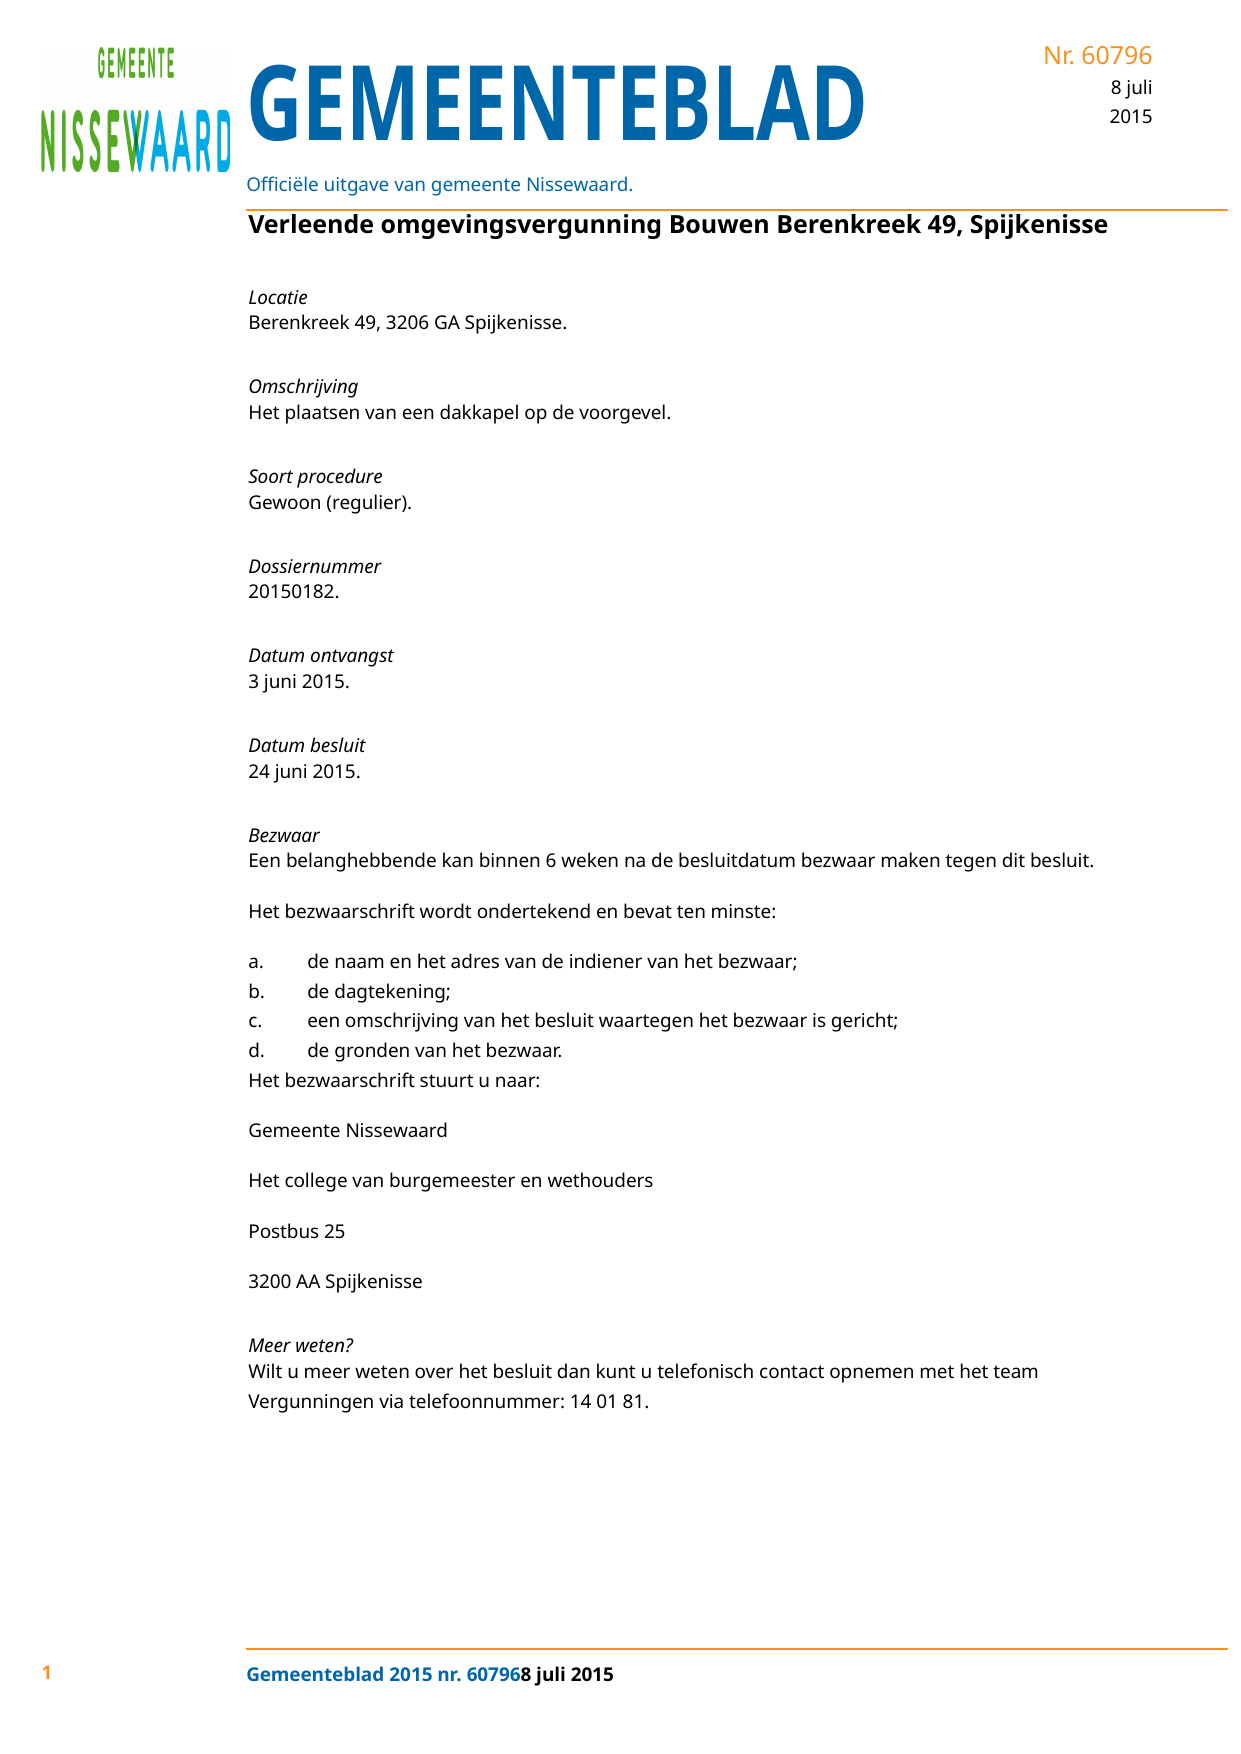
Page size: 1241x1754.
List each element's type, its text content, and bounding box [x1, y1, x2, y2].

text Postbus 25 [248, 1218, 1152, 1244]
text Dossiernummer [248, 553, 1152, 579]
text 24 juni 2015. [248, 758, 1152, 784]
list de dagtekening; [248, 978, 1152, 1004]
picture [176, 157, 187, 172]
text Datum ontvangst [248, 643, 1152, 668]
text 3 juni 2015. [248, 668, 1152, 694]
text Omschrijving [248, 373, 1152, 399]
text Het bezwaarschrift stuurt u naar: [248, 1067, 1152, 1093]
text Berenkreek 49, 3206 GA Spijkenisse. [248, 309, 1152, 335]
text Het plaatsen van een dakkapel op de voorgevel. [248, 399, 1152, 425]
text Gewoon (regulier). [248, 489, 1152, 515]
text Bezwaar [248, 822, 1152, 848]
picture [41, 47, 231, 172]
text Het bezwaarschrift wordt ondertekend en bevat ten minste: [248, 898, 1152, 924]
list een omschrijving van het besluit waartegen het bezwaar is gericht; [248, 1008, 1152, 1033]
text Een belanghebbende kan binnen 6 weken na de besluitdatum bezwaar maken tegen dit besluit. [248, 848, 1152, 873]
text Verleende omgevingsvergunning Bouwen Berenkreek 49, Spijkenisse [248, 211, 1152, 241]
text Soort procedure [248, 463, 1152, 489]
text Locatie [248, 284, 1152, 309]
text 3200 AA Spijkenisse [248, 1268, 1152, 1294]
text Gemeente Nissewaard [248, 1117, 1152, 1143]
text Meer weten? [248, 1332, 1152, 1358]
text Het college van burgemeester en wethouders [248, 1168, 1152, 1193]
list de naam en het adres van de indiener van het bezwaar; [248, 948, 1152, 974]
picture [154, 157, 165, 172]
list de gronden van het bezwaar. [248, 1037, 1152, 1063]
text Wilt u meer weten over het besluit dan kunt u telefonisch contact opnemen met het team Vergunningen via telefoonnummer: 14 01 81. [248, 1358, 1152, 1413]
picture [222, 122, 227, 160]
text Datum besluit [248, 732, 1152, 758]
text 20150182. [248, 579, 1152, 604]
picture [201, 122, 206, 138]
picture [200, 151, 206, 172]
